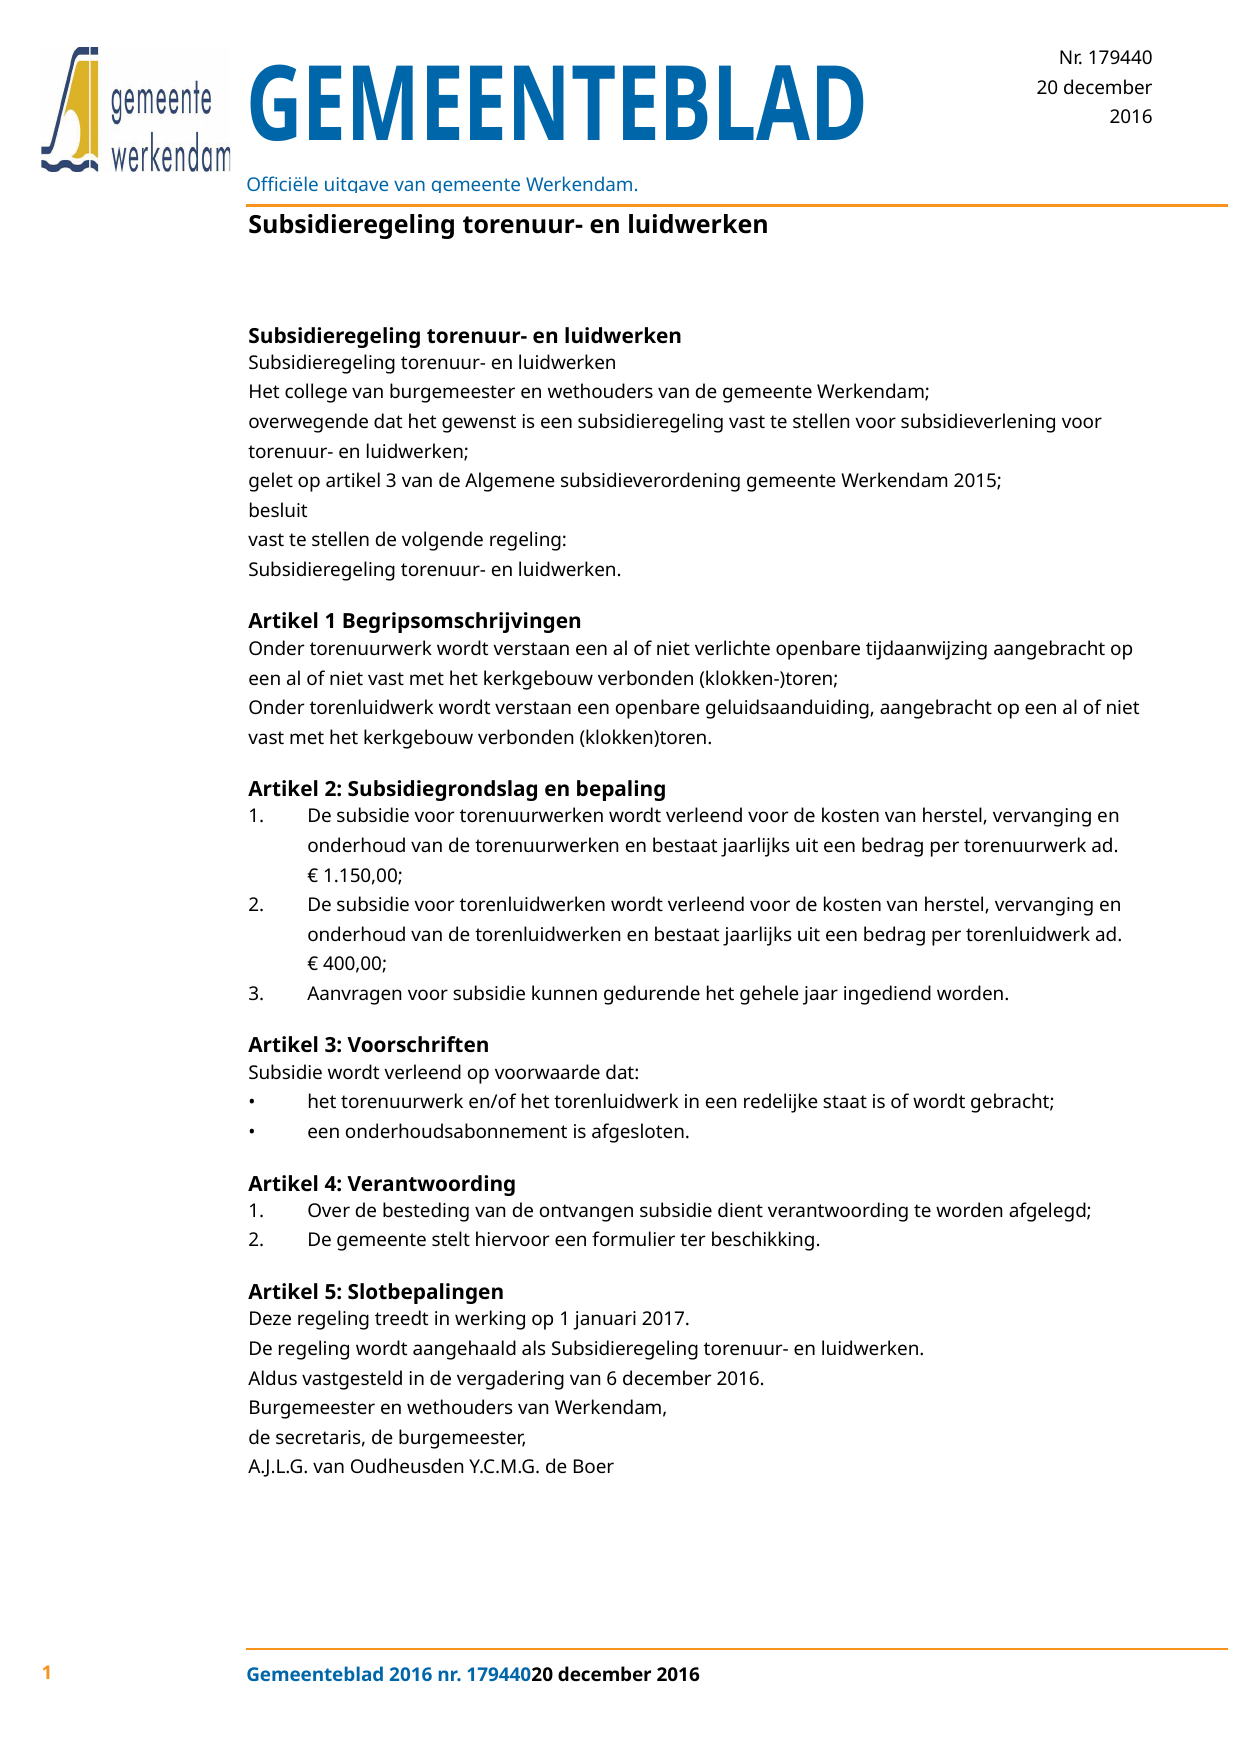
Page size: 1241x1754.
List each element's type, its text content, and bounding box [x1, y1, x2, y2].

text Onder torenluidwerk wordt verstaan een openbare geluidsaanduiding, aangebracht op een al of niet vast met het kerkgebouw verbonden (klokken)toren. [248, 694, 1152, 749]
text besluit [248, 497, 1152, 523]
text Subsidie wordt verleend op voorwaarde dat: [248, 1059, 1152, 1085]
list De gemeente stelt hiervoor een formulier ter beschikking. [248, 1227, 1152, 1252]
text Subsidieregeling torenuur- en luidwerken. [248, 556, 1152, 582]
text Onder torenuurwerk wordt verstaan een al of niet verlichte openbare tijdaanwijzing aangebracht op een al of niet vast met het kerkgebouw verbonden (klokken-)toren; [248, 635, 1152, 690]
text vast te stellen de volgende regeling: [248, 527, 1152, 552]
picture [41, 47, 231, 172]
list Over de besteding van de ontvangen subsidie dient verantwoording te worden afgelegd; [248, 1197, 1152, 1223]
text Deze regeling treedt in werking op 1 januari 2017. [248, 1306, 1152, 1331]
text De regeling wordt aangehaald als Subsidieregeling torenuur- en luidwerken. [248, 1335, 1152, 1361]
text A.J.L.G. van Oudheusden Y.C.M.G. de Boer [248, 1453, 1152, 1479]
text Artikel 3: Voorschriften [248, 1031, 1152, 1059]
text Subsidieregeling torenuur- en luidwerken [248, 207, 1152, 241]
text Artikel 5: Slotbepalingen [248, 1277, 1152, 1306]
text Het college van burgemeester en wethouders van de gemeente Werkendam; [248, 379, 1152, 404]
text Burgemeester en wethouders van Werkendam, [248, 1394, 1152, 1420]
text de secretaris, de burgemeester, [248, 1424, 1152, 1449]
list De subsidie voor torenuurwerken wordt verleend voor de kosten van herstel, vervanging en onderhoud van de torenuurwerken en bestaat jaarlijks uit een bedrag per torenuurwerk ad. € 1.150,00; [248, 803, 1152, 888]
text Aldus vastgesteld in de vergadering van 6 december 2016. [248, 1365, 1152, 1390]
text gelet op artikel 3 van de Algemene subsidieverordening gemeente Werkendam 2015; [248, 467, 1152, 493]
text overwegende dat het gewenst is een subsidieregeling vast te stellen voor subsidieverlening voor torenuur- en luidwerken; [248, 408, 1152, 464]
text Artikel 2: Subsidiegrondslag en bepaling [248, 774, 1152, 803]
text Subsidieregeling torenuur- en luidwerken [248, 349, 1152, 375]
text Subsidieregeling torenuur- en luidwerken [248, 321, 1152, 349]
list het torenuurwerk en/of het torenluidwerk in een redelijke staat is of wordt gebracht; [248, 1089, 1152, 1114]
list De subsidie voor torenluidwerken wordt verleend voor de kosten van herstel, vervanging en onderhoud van de torenluidwerken en bestaat jaarlijks uit een bedrag per torenluidwerk ad. € 400,00; [248, 891, 1152, 976]
text Artikel 1 Begripsomschrijvingen [248, 607, 1152, 635]
list Aanvragen voor subsidie kunnen gedurende het gehele jaar ingediend worden. [248, 980, 1152, 1006]
text Artikel 4: Verantwoording [248, 1169, 1152, 1197]
list een onderhoudsabonnement is afgesloten. [248, 1118, 1152, 1144]
